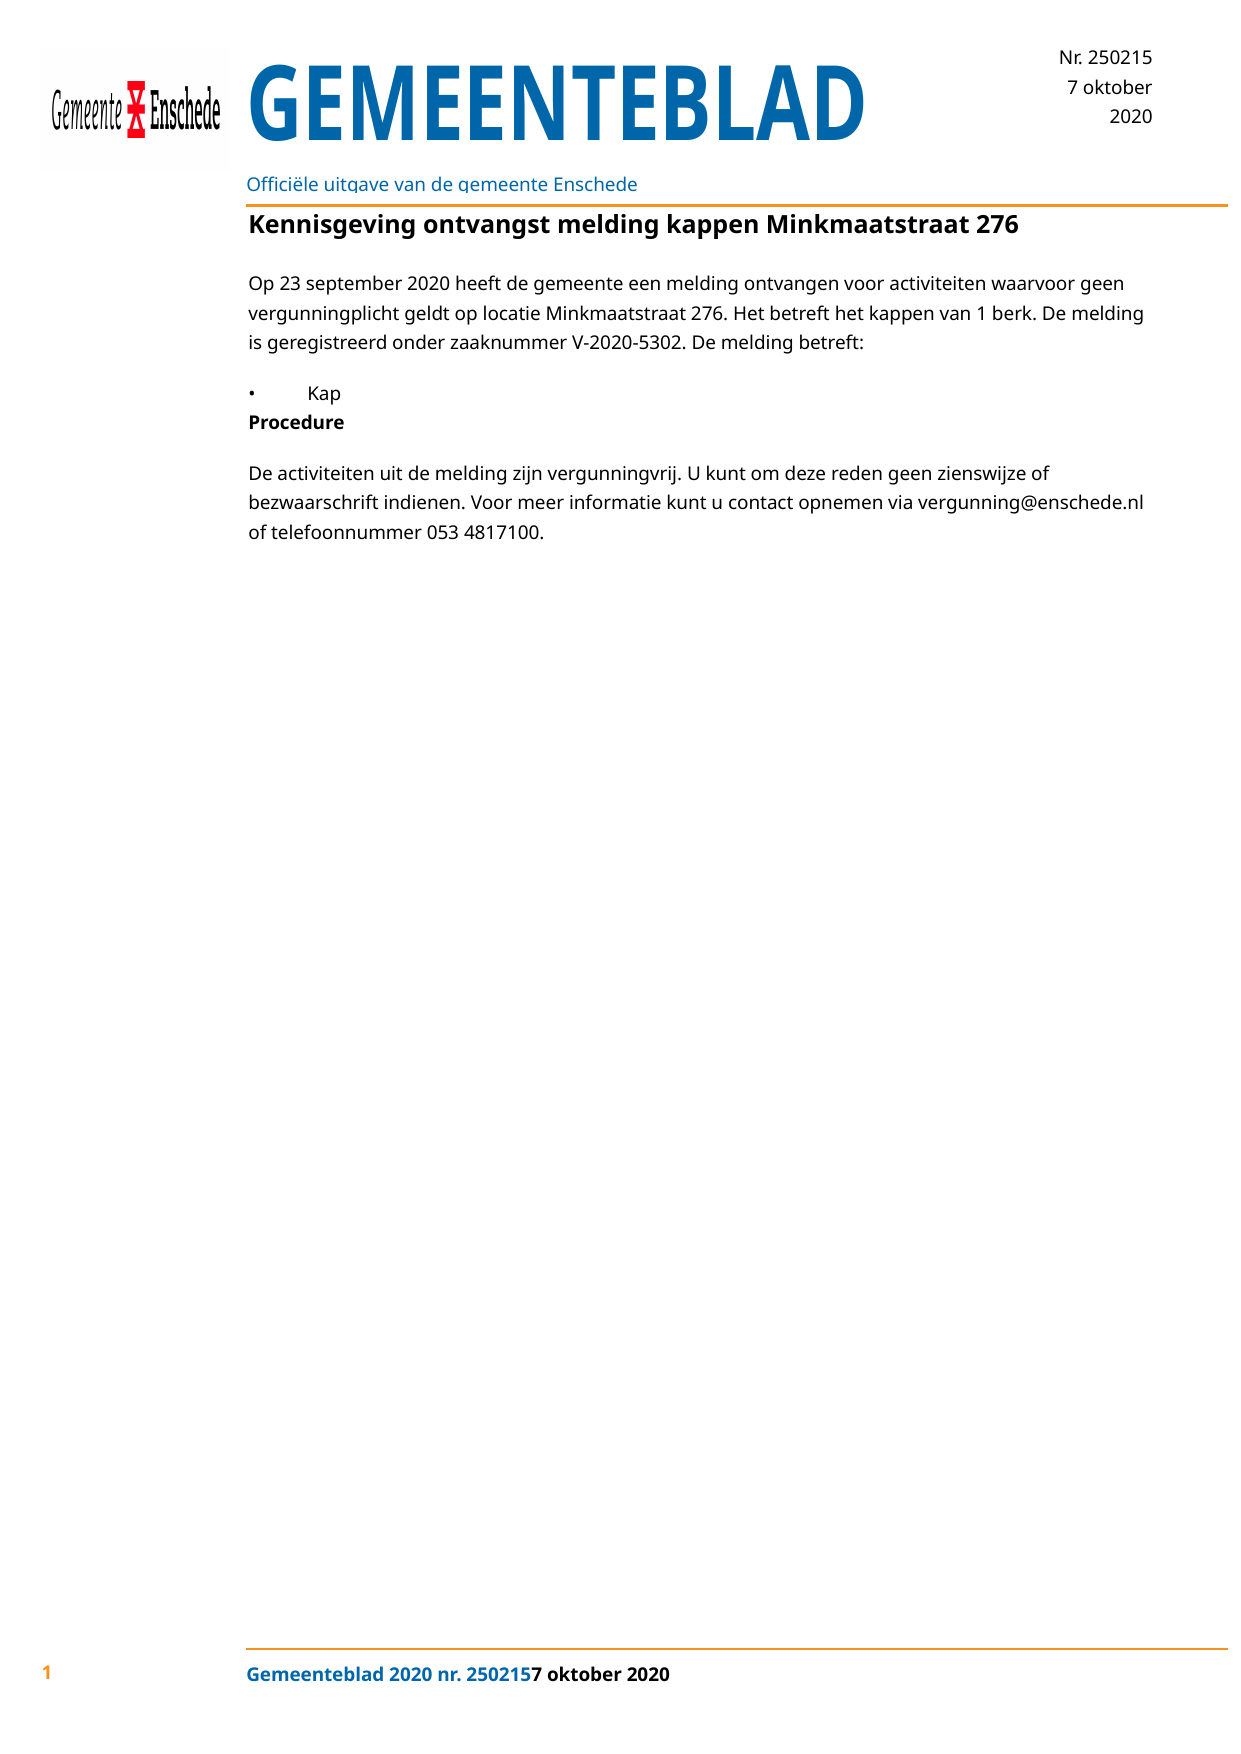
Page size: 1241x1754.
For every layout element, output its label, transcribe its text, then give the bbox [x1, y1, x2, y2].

list Kap [248, 380, 1152, 406]
text Kennisgeving ontvangst melding kappen Minkmaatstraat 276 [248, 207, 1152, 241]
text Op 23 september 2020 heeft de gemeente een melding ontvangen voor activiteiten waarvoor geen vergunningplicht geldt op locatie Minkmaatstraat 276. Het betreft het kappen van 1 berk. De melding is geregistreerd onder zaaknummer V-2020-5302. De melding betreft: [248, 270, 1152, 355]
text Procedure [248, 409, 1152, 435]
picture [41, 47, 231, 172]
text De activiteiten uit de melding zijn vergunningvrij. U kunt om deze reden geen zienswijze of bezwaarschrift indienen. Voor meer informatie kunt u contact opnemen via vergunning@enschede.nl of telefoonnummer 053 4817100. [248, 460, 1152, 545]
